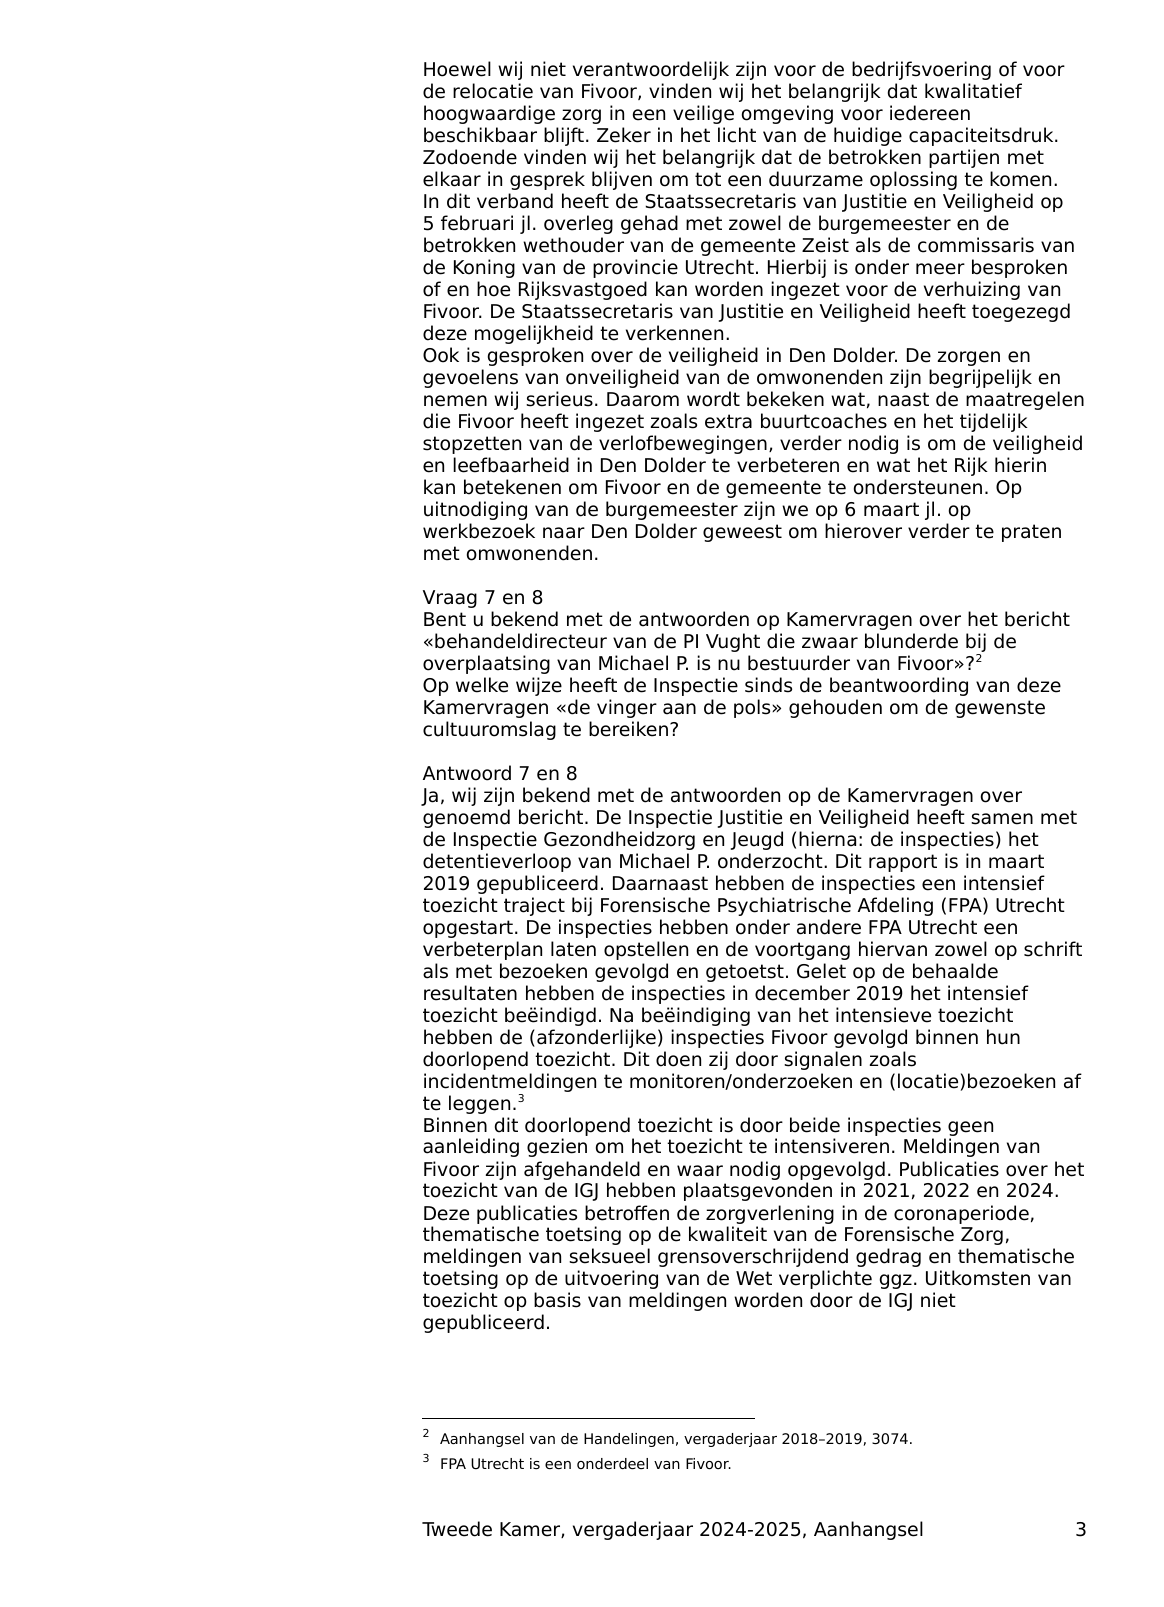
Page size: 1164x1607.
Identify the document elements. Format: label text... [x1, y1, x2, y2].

text Ook is gesproken over de veiligheid in Den Dolder. De zorgen en gevoelens van onveiligheid van de omwonenden zijn begrijpelijk en nemen wij serieus. Daarom wordt bekeken wat, naast de maatregelen die Fivoor heeft ingezet zoals extra buurtcoaches en het tijdelijk stopzetten van de verlofbewegingen, verder nodig is om de veiligheid en leefbaarheid in Den Dolder te verbeteren en wat het Rijk hierin kan betekenen om Fivoor en de gemeente te ondersteunen. Op uitnodiging van de burgemeester zijn we op 6 maart jl. op werkbezoek naar Den Dolder geweest om hierover verder te praten met omwonenden. [422, 345, 1087, 564]
text Hoewel wij niet verantwoordelijk zijn voor de bedrijfsvoering of voor de relocatie van Fivoor, vinden wij het belangrijk dat kwalitatief hoogwaardige zorg in een veilige omgeving voor iedereen beschikbaar blijft. Zeker in het licht van de huidige capaciteitsdruk. Zodoende vinden wij het belangrijk dat de betrokken partijen met elkaar in gesprek blijven om tot een duurzame oplossing te komen. [422, 59, 1087, 191]
text Op welke wijze heeft de Inspectie sinds de beantwoording van deze Kamervragen «de vinger aan de pols» gehouden om de gewenste cultuuromslag te bereiken? [422, 675, 1087, 741]
text Antwoord 7 en 8 [422, 763, 1087, 785]
text Binnen dit doorlopend toezicht is door beide inspecties geen aanleiding gezien om het toezicht te intensiveren. Meldingen van Fivoor zijn afgehandeld en waar nodig opgevolgd. Publicaties over het toezicht van de IGJ hebben plaatsgevonden in 2021, 2022 en 2024. Deze publicaties betroffen de zorgverlening in de coronaperiode, thematische toetsing op de kwaliteit van de Forensische Zorg, meldingen van seksueel grensoverschrijdend gedrag en thematische toetsing op de uitvoering van de Wet verplichte ggz. Uitkomsten van toezicht op basis van meldingen worden door de IGJ niet gepubliceerd. [422, 1114, 1087, 1334]
text Ja, wij zijn bekend met de antwoorden op de Kamervragen over genoemd bericht. De Inspectie Justitie en Veiligheid heeft samen met de Inspectie Gezondheidzorg en Jeugd (hierna: de inspecties) het detentieverloop van Michael P. onderzocht. Dit rapport is in maart 2019 gepubliceerd. Daarnaast hebben de inspecties een intensief toezicht traject bij Forensische Psychiatrische Afdeling (FPA) Utrecht opgestart. De inspecties hebben onder andere FPA Utrecht een verbeterplan laten opstellen en de voortgang hiervan zowel op schrift als met bezoeken gevolgd en getoetst. Gelet op de behaalde resultaten hebben de inspecties in december 2019 het intensief toezicht beëindigd. Na beëindiging van het intensieve toezicht hebben de (afzonderlijke) inspecties Fivoor gevolgd binnen hun doorlopend toezicht. Dit doen zij door signalen zoals incidentmeldingen te monitoren/onderzoeken en (locatie)bezoeken af te leggen. [422, 785, 1087, 1114]
text Aanhangsel van de Handelingen, vergaderjaar 2018–2019, 3074. [422, 1427, 1087, 1449]
text FPA Utrecht is een onderdeel van Fivoor. [422, 1452, 1087, 1474]
text Bent u bekend met de antwoorden op Kamervragen over het bericht «behandeldirecteur van de PI Vught die zwaar blunderde bij de overplaatsing van Michael P. is nu bestuurder van Fivoor»? [422, 609, 1087, 675]
text Vraag 7 en 8 [422, 587, 1087, 609]
text In dit verband heeft de Staatssecretaris van Justitie en Veiligheid op 5 februari jl. overleg gehad met zowel de burgemeester en de betrokken wethouder van de gemeente Zeist als de commissaris van de Koning van de provincie Utrecht. Hierbij is onder meer besproken of en hoe Rijksvastgoed kan worden ingezet voor de verhuizing van Fivoor. De Staatssecretaris van Justitie en Veiligheid heeft toegezegd deze mogelijkheid te verkennen. [422, 191, 1087, 345]
